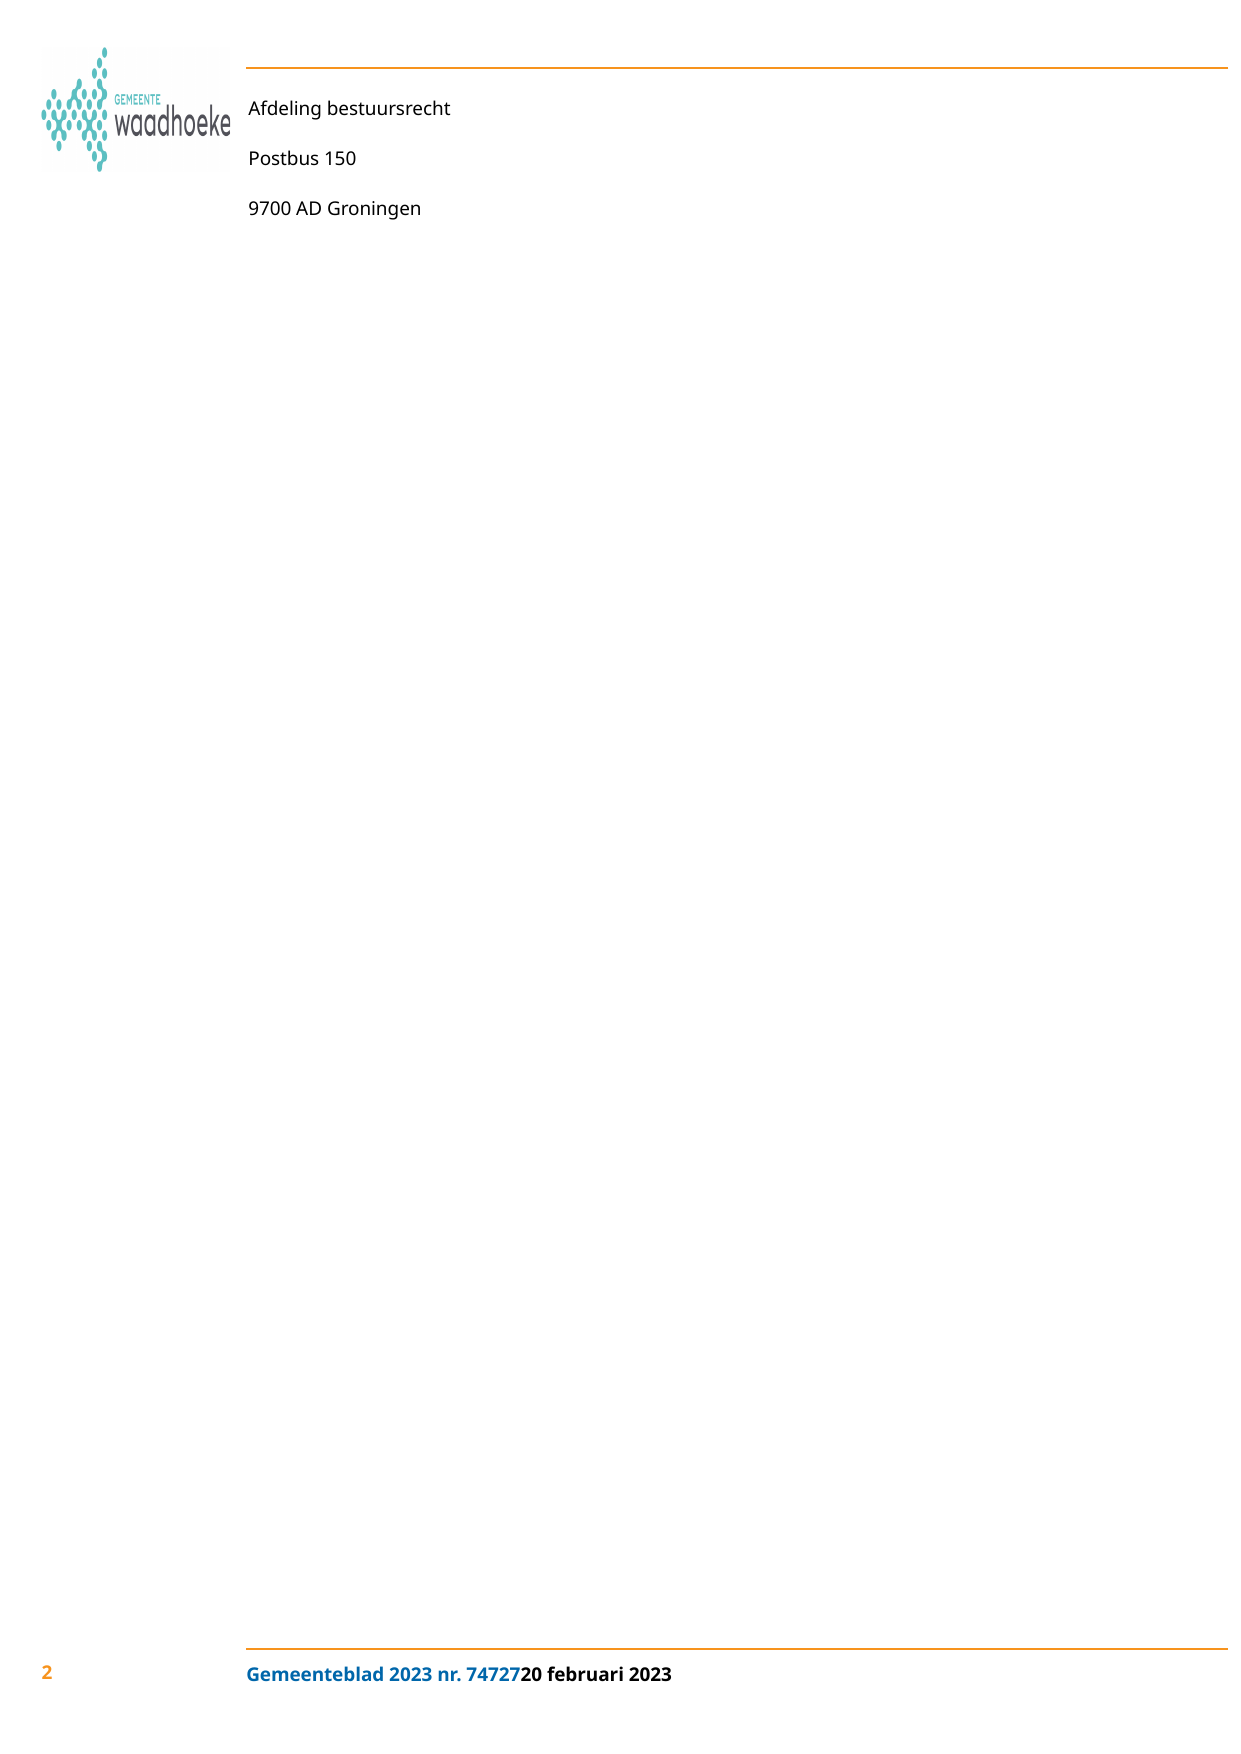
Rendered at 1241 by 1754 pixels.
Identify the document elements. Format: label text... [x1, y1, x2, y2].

text Postbus 150 [248, 145, 1152, 171]
text Afdeling bestuursrecht [248, 95, 1152, 121]
text 9700 AD Groningen [248, 196, 1152, 221]
picture [41, 47, 231, 172]
